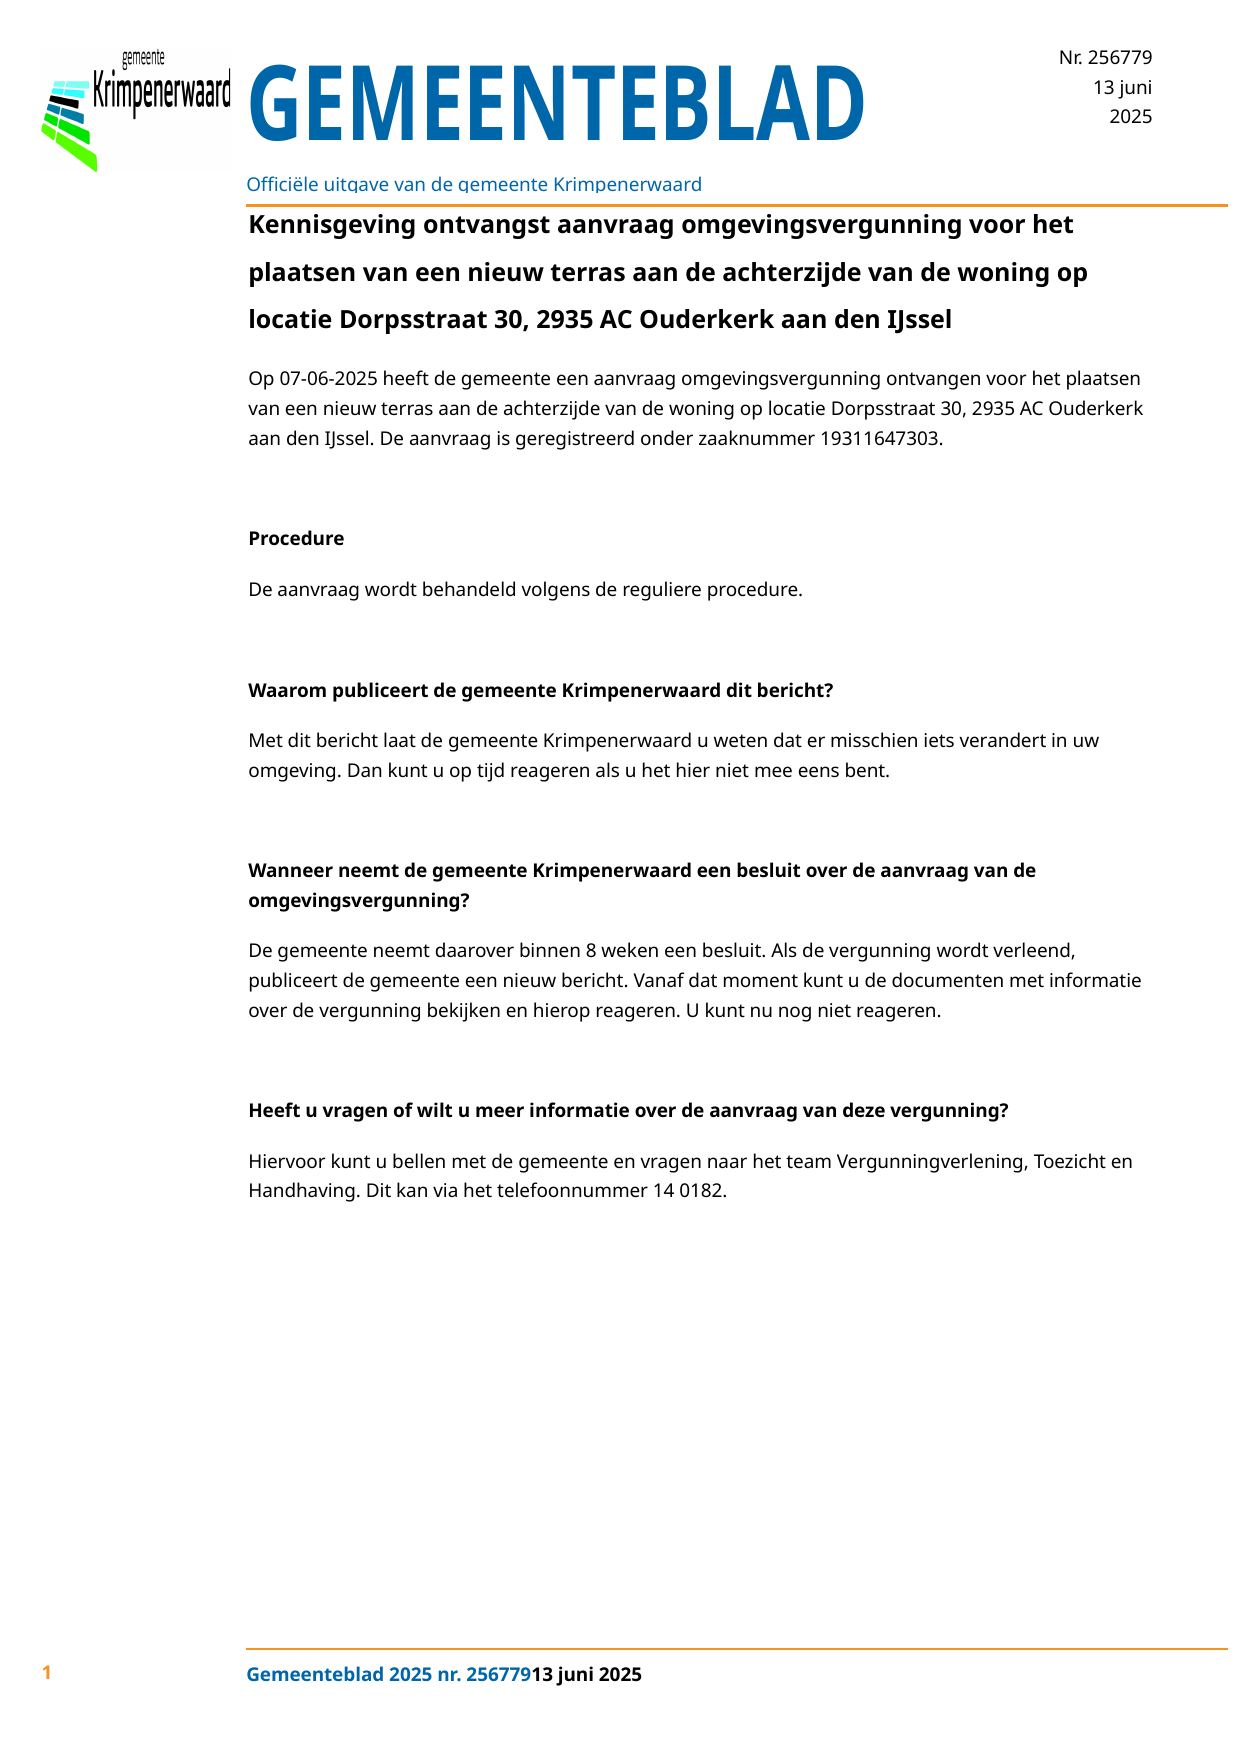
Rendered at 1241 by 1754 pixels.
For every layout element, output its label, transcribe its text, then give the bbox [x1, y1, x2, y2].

text Heeft u vragen of wilt u meer informatie over de aanvraag van deze vergunning? [248, 1098, 1152, 1123]
text Op 07-06-2025 heeft de gemeente een aanvraag omgevingsvergunning ontvangen voor het plaatsen van een nieuw terras aan de achterzijde van de woning op locatie Dorpsstraat 30, 2935 AC Ouderkerk aan den IJssel. De aanvraag is geregistreerd onder zaaknummer 19311647303. [248, 366, 1152, 450]
text Hiervoor kunt u bellen met de gemeente en vragen naar het team Vergunningverlening, Toezicht en Handhaving. Dit kan via het telefoonnummer 14 0182. [248, 1148, 1152, 1203]
text De gemeente neemt daarover binnen 8 weken een besluit. Als de vergunning wordt verleend, publiceert de gemeente een nieuw bericht. Vanaf dat moment kunt u de documenten met informatie over de vergunning bekijken en hierop reageren. U kunt nu nog niet reageren. [248, 938, 1152, 1022]
text Wanneer neemt de gemeente Krimpenerwaard een besluit over de aanvraag van de omgevingsvergunning? [248, 858, 1152, 913]
text Waarom publiceert de gemeente Krimpenerwaard dit bericht? [248, 677, 1152, 702]
text Met dit bericht laat de gemeente Krimpenerwaard u weten dat er misschien iets verandert in uw omgeving. Dan kunt u op tijd reageren als u het hier niet mee eens bent. [248, 727, 1152, 782]
text Kennisgeving ontvangst aanvraag omgevingsvergunning voor het plaatsen van een nieuw terras aan de achterzijde van de woning op locatie Dorpsstraat 30, 2935 AC Ouderkerk aan den IJssel [248, 207, 1152, 336]
text De aanvraag wordt behandeld volgens de reguliere procedure. [248, 576, 1152, 602]
picture [41, 47, 231, 172]
text Procedure [248, 526, 1152, 551]
